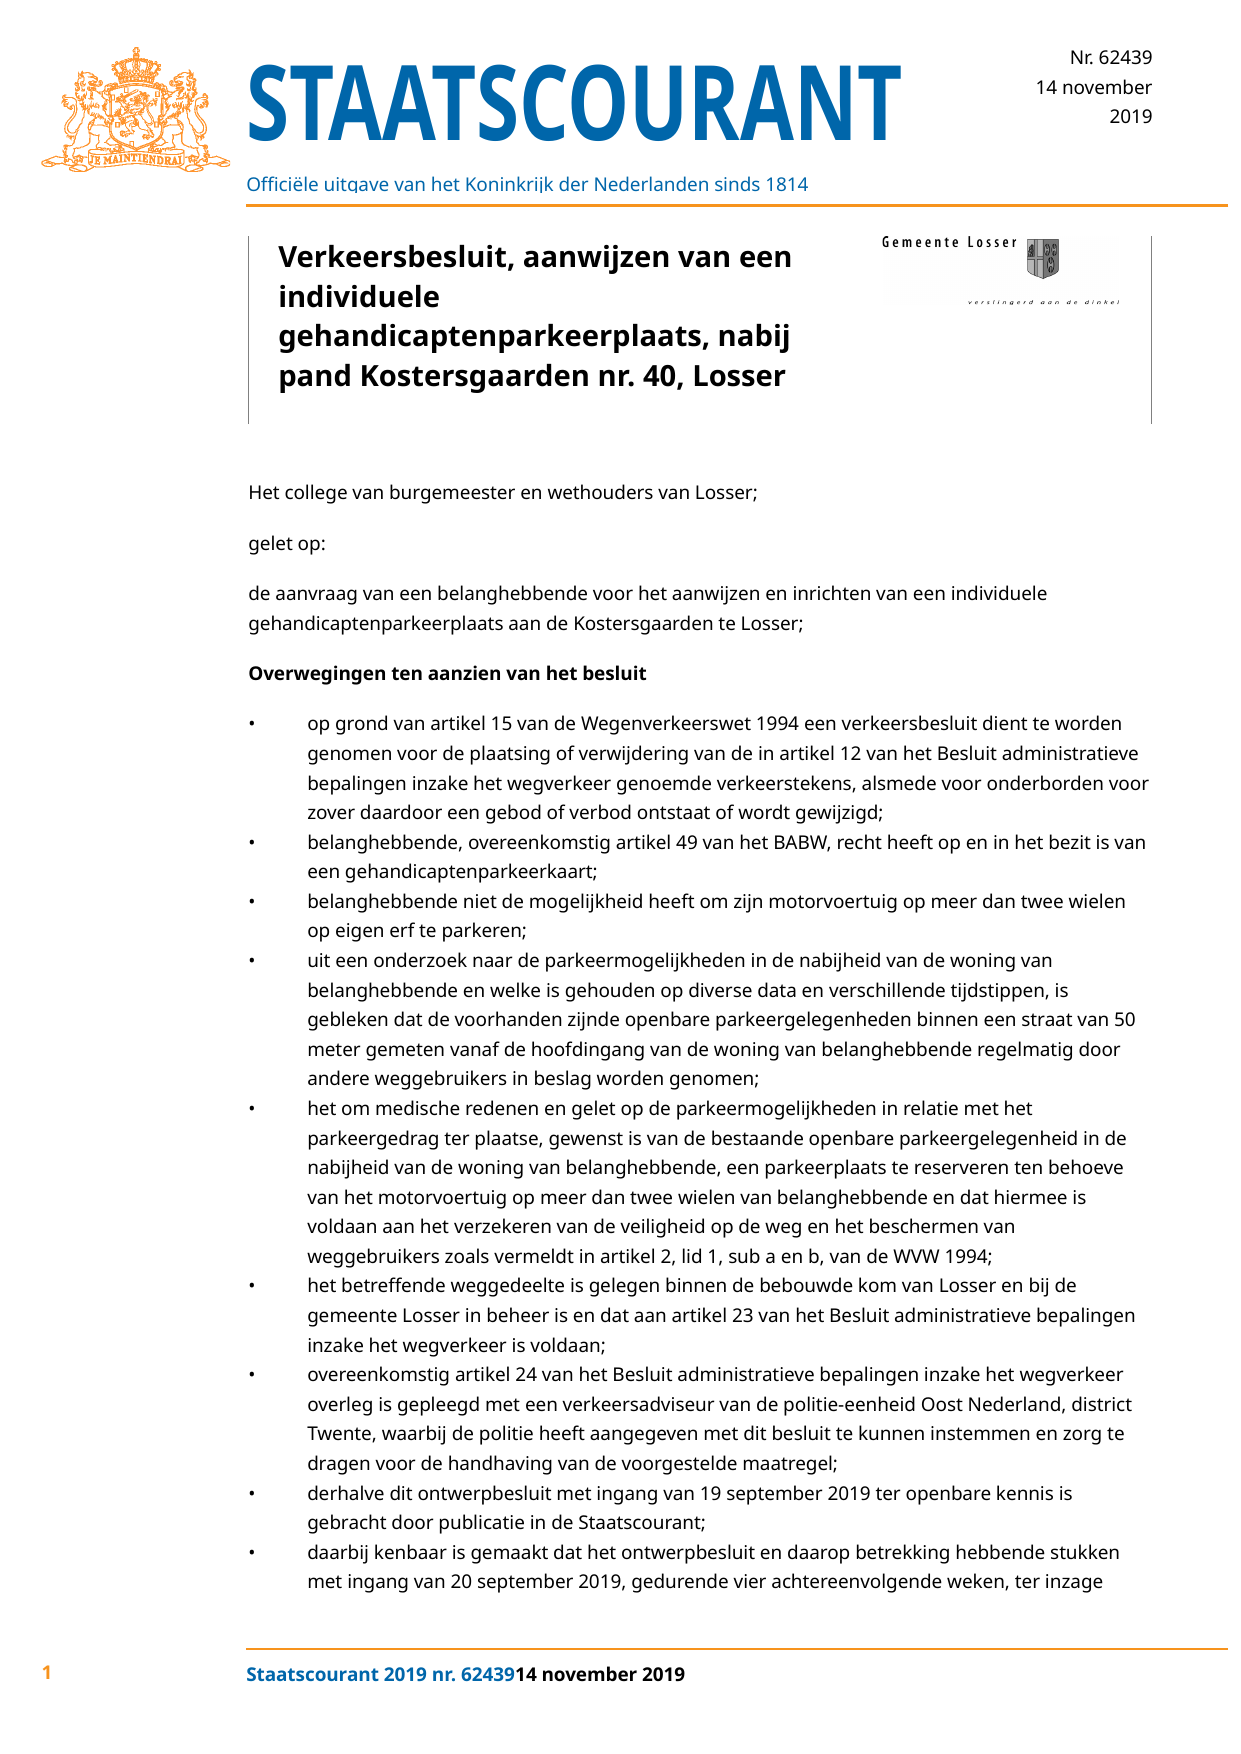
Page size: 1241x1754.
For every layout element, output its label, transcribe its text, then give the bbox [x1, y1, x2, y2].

text Het college van burgemeester en wethouders van Losser; [248, 479, 1152, 505]
list op grond van artikel 15 van de Wegenverkeerswet 1994 een verkeersbesluit dient te worden genomen voor de plaatsing of verwijdering van de in artikel 12 van het Besluit administratieve bepalingen inzake het wegverkeer genoemde verkeerstekens, alsmede voor onderborden voor zover daardoor een gebod of verbod ontstaat of wordt gewijzigd; [248, 711, 1152, 825]
list het betreffende weggedeelte is gelegen binnen de bebouwde kom van Losser en bij de gemeente Losser in beheer is en dat aan artikel 23 van het Besluit administratieve bepalingen inzake het wegverkeer is voldaan; [248, 1273, 1152, 1358]
list het om medische redenen en gelet op de parkeermogelijkheden in relatie met het parkeergedrag ter plaatse, gewenst is van de bestaande openbare parkeergelegenheid in de nabijheid van de woning van belanghebbende, een parkeerplaats te reserveren ten behoeve van het motorvoertuig op meer dan twee wielen van belanghebbende en dat hiermee is voldaan aan het verzekeren van de veiligheid op de weg en het beschermen van weggebruikers zoals vermeldt in artikel 2, lid 1, sub a en b, van de WVW 1994; [248, 1095, 1152, 1269]
text gelet op: [248, 530, 1152, 556]
list daarbij kenbaar is gemaakt dat het ontwerpbesluit en daarop betrekking hebbende stukken met ingang van 20 september 2019, gedurende vier achtereenvolgende weken, ter inzage [248, 1539, 1152, 1594]
table_header Verkeersbesluit, aanwijzen van een individuele gehandicaptenparkeerplaats, nabij pand Kostersgaarden nr. 40, Losser [249, 236, 850, 424]
list belanghebbende, overeenkomstig artikel 49 van het BABW, recht heeft op en in het bezit is van een gehandicaptenparkeerkaart; [248, 829, 1152, 884]
text de aanvraag van een belanghebbende voor het aanwijzen en inrichten van een individuele gehandicaptenparkeerplaats aan de Kostersgaarden te Losser; [248, 580, 1152, 636]
picture [882, 236, 1119, 305]
text Overwegingen ten aanzien van het besluit [248, 660, 1152, 686]
list overeenkomstig artikel 24 van het Besluit administratieve bepalingen inzake het wegverkeer overleg is gepleegd met een verkeersadviseur van de politie-eenheid Oost Nederland, district Twente, waarbij de politie heeft aangegeven met dit besluit te kunnen instemmen en zorg te dragen voor de handhaving van de voorgestelde maatregel; [248, 1361, 1152, 1476]
list belanghebbende niet de mogelijkheid heeft om zijn motorvoertuig op meer dan twee wielen op eigen erf te parkeren; [248, 888, 1152, 943]
list uit een onderzoek naar de parkeermogelijkheden in de nabijheid van de woning van belanghebbende en welke is gehouden op diverse data en verschillende tijdstippen, is gebleken dat de voorhanden zijnde openbare parkeergelegenheden binnen een straat van 50 meter gemeten vanaf de hoofdingang van de woning van belanghebbende regelmatig door andere weggebruikers in beslag worden genomen; [248, 947, 1152, 1091]
list derhalve dit ontwerpbesluit met ingang van 19 september 2019 ter openbare kennis is gebracht door publicatie in de Staatscourant; [248, 1480, 1152, 1535]
picture [41, 47, 231, 172]
table_header [850, 236, 1151, 424]
